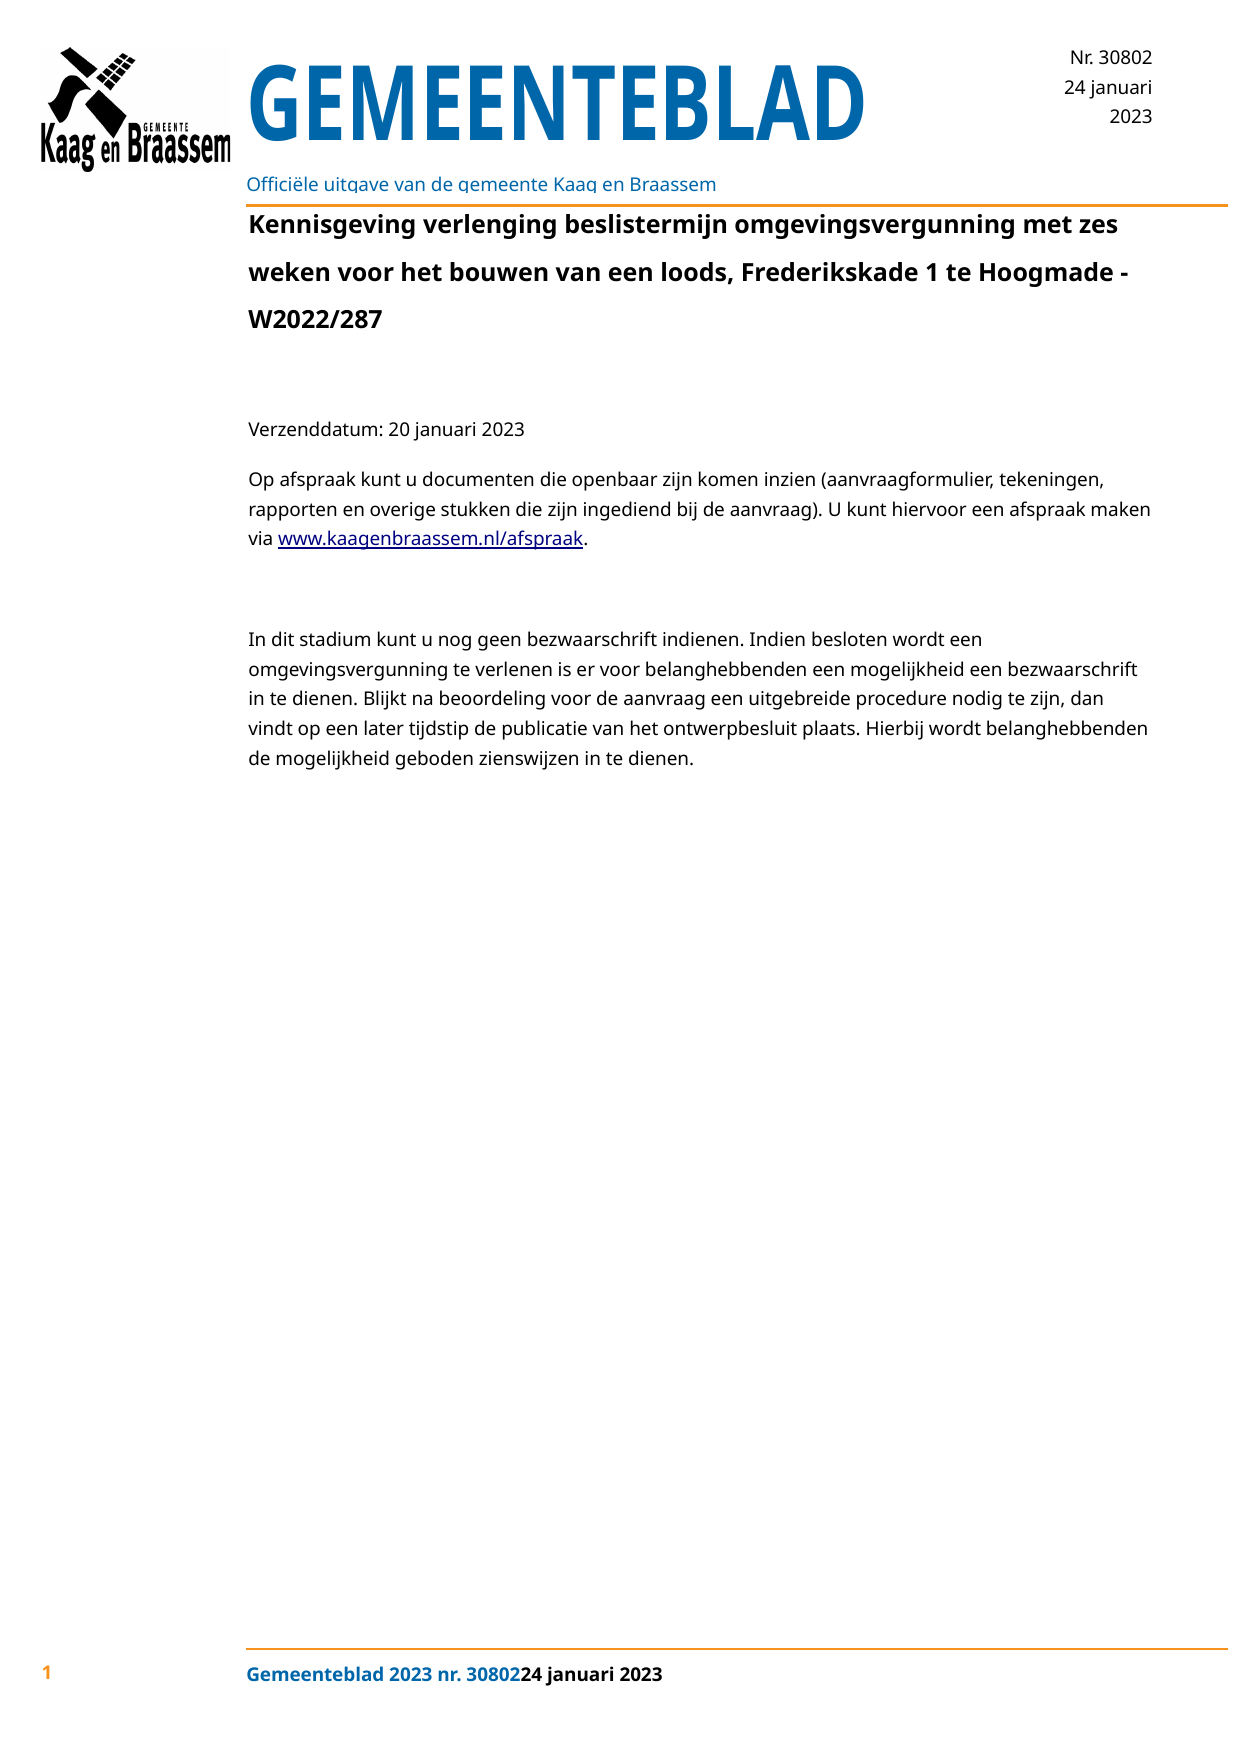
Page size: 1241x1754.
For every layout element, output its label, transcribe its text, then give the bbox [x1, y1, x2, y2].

text In dit stadium kunt u nog geen bezwaarschrift indienen. Indien besloten wordt een omgevingsvergunning te verlenen is er voor belanghebbenden een mogelijkheid een bezwaarschrift in te dienen. Blijkt na beoordeling voor de aanvraag een uitgebreide procedure nodig te zijn, dan vindt op een later tijdstip de publicatie van het ontwerpbesluit plaats. Hierbij wordt belanghebbenden de mogelijkheid geboden zienswijzen in te dienen. [248, 626, 1152, 770]
picture [41, 47, 231, 172]
text Op afspraak kunt u documenten die openbaar zijn komen inzien (aanvraagformulier, tekeningen, rapporten en overige stukken die zijn ingediend bij de aanvraag). U kunt hiervoor een afspraak maken via www.kaagenbraassem.nl/afspraak. [248, 466, 1152, 551]
text Verzenddatum: 20 januari 2023 [248, 416, 1152, 442]
text Kennisgeving verlenging beslistermijn omgevingsvergunning met zes weken voor het bouwen van een loods, Frederikskade 1 te Hoogmade - W2022/287 [248, 207, 1152, 336]
